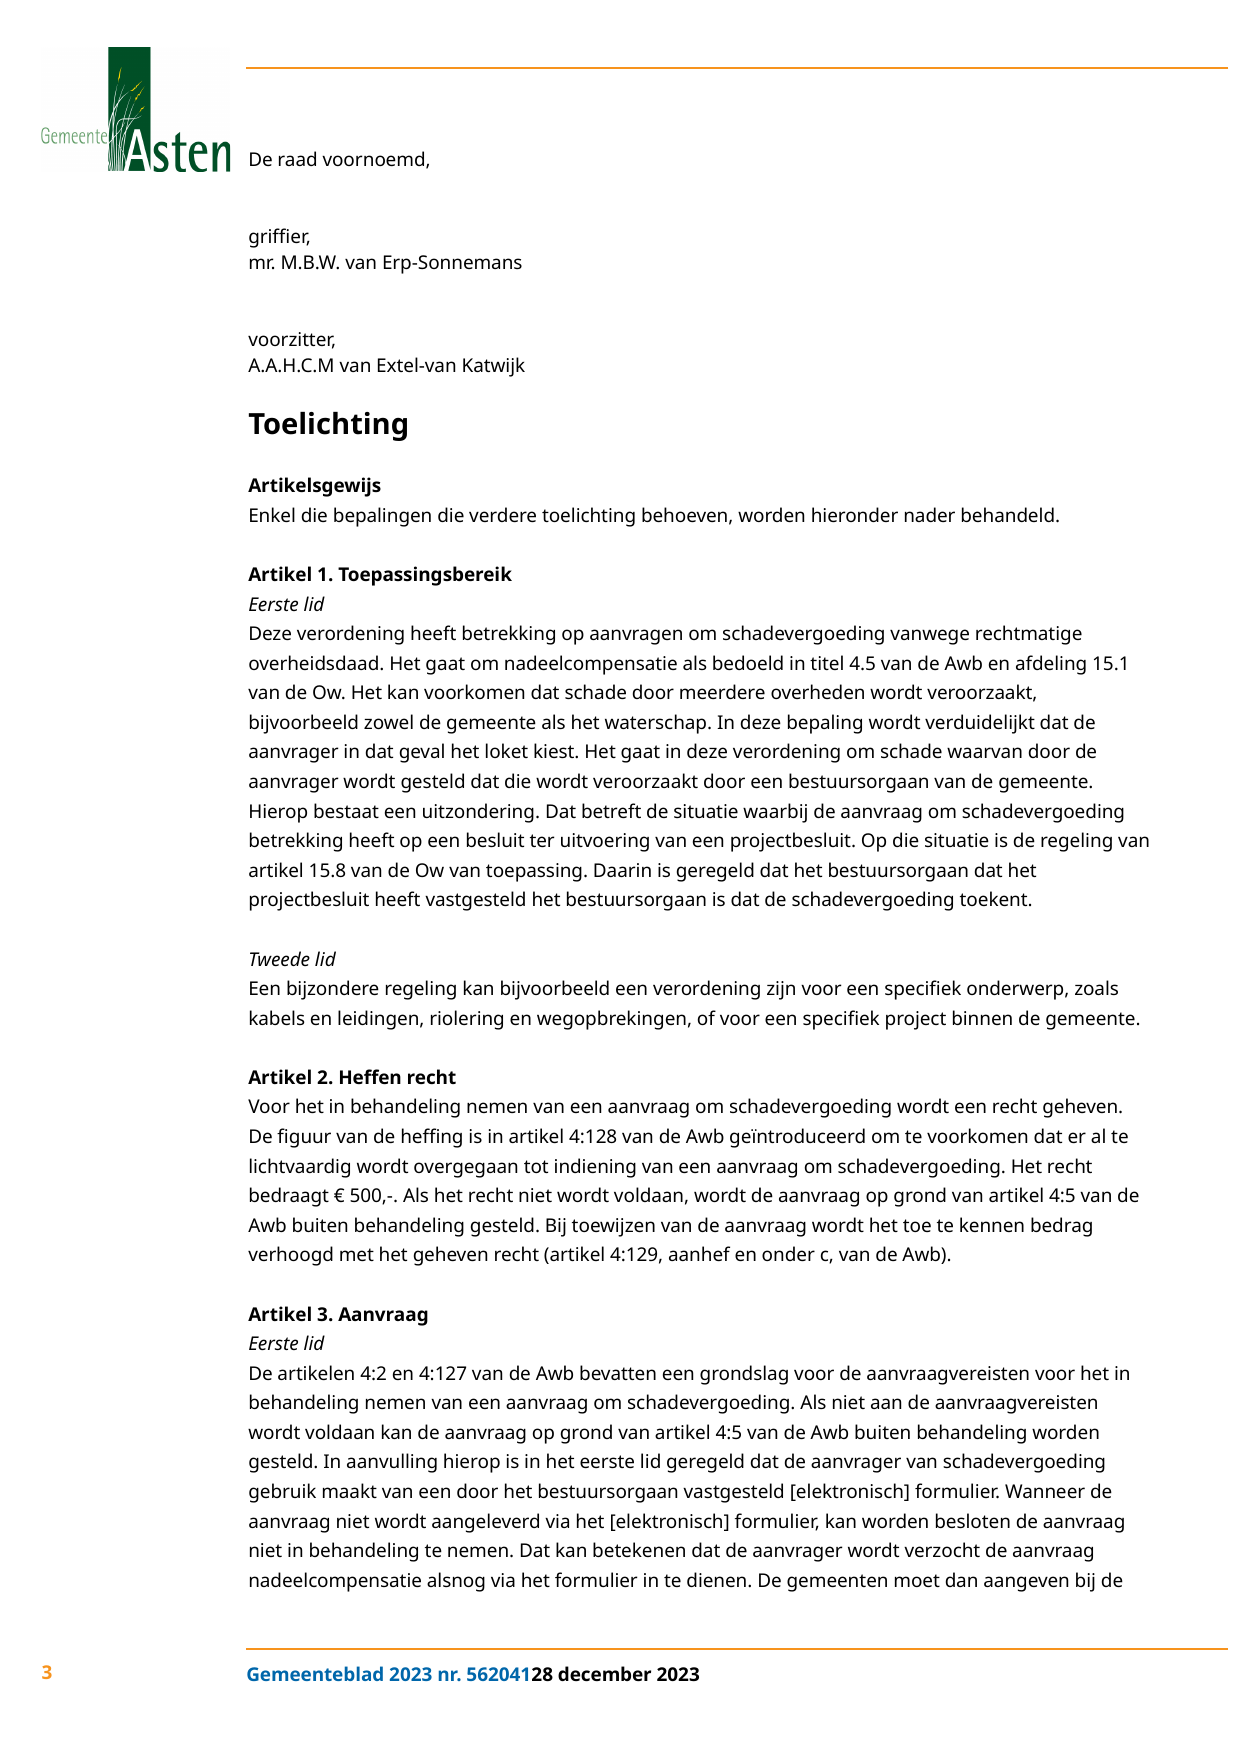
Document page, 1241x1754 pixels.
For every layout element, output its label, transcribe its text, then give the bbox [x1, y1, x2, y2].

text Enkel die bepalingen die verdere toelichting behoeven, worden hieronder nader behandeld. [248, 502, 1152, 528]
text griffier, [248, 223, 1152, 249]
text Deze verordening heeft betrekking op aanvragen om schadevergoeding vanwege rechtmatige overheidsdaad. Het gaat om nadeelcompensatie als bedoeld in titel 4.5 van de Awb en afdeling 15.1 van de Ow. Het kan voorkomen dat schade door meerdere overheden wordt veroorzaakt, bijvoorbeeld zowel de gemeente als het waterschap. In deze bepaling wordt verduidelijkt dat de aanvrager in dat geval het loket kiest. Het gaat in deze verordening om schade waarvan door de aanvrager wordt gesteld dat die wordt veroorzaakt door een bestuursorgaan van de gemeente. Hierop bestaat een uitzondering. Dat betreft de situatie waarbij de aanvraag om schadevergoeding betrekking heeft op een besluit ter uitvoering van een projectbesluit. Op die situatie is de regeling van artikel 15.8 van de Ow van toepassing. Daarin is geregeld dat het bestuursorgaan dat het projectbesluit heeft vastgesteld het bestuursorgaan is dat de schadevergoeding toekent. [248, 620, 1152, 912]
text De raad voornoemd, [248, 146, 1152, 172]
text Tweede lid [248, 946, 1152, 971]
text Artikel 2. Heffen recht [248, 1064, 1152, 1090]
text Een bijzondere regeling kan bijvoorbeeld een verordening zijn voor een specifiek onderwerp, zoals kabels en leidingen, riolering en wegopbrekingen, of voor een specifiek project binnen de gemeente. [248, 975, 1152, 1031]
picture [41, 47, 231, 172]
text Artikel 1. Toepassingsbereik [248, 561, 1152, 587]
text De artikelen 4:2 en 4:127 van de Awb bevatten een grondslag voor de aanvraagvereisten voor het in behandeling nemen van een aanvraag om schadevergoeding. Als niet aan de aanvraagvereisten wordt voldaan kan de aanvraag op grond van artikel 4:5 van de Awb buiten behandeling worden gesteld. In aanvulling hierop is in het eerste lid geregeld dat de aanvrager van schadevergoeding gebruik maakt van een door het bestuursorgaan vastgesteld [elektronisch] formulier. Wanneer de aanvraag niet wordt aangeleverd via het [elektronisch] formulier, kan worden besloten de aanvraag niet in behandeling te nemen. Dat kan betekenen dat de aanvrager wordt verzocht de aanvraag nadeelcompensatie alsnog via het formulier in te dienen. De gemeenten moet dan aangeven bij de [248, 1360, 1152, 1593]
text Artikelsgewijs [248, 472, 1152, 498]
text Eerste lid [248, 1330, 1152, 1356]
text A.A.H.C.M van Extel-van Katwijk [248, 352, 1152, 378]
text voorzitter, [248, 326, 1152, 352]
text Toelichting [248, 403, 1152, 443]
text mr. M.B.W. van Erp-Sonnemans [248, 249, 1152, 275]
text Eerste lid [248, 591, 1152, 616]
text Artikel 3. Aanvraag [248, 1301, 1152, 1326]
text Voor het in behandeling nemen van een aanvraag om schadevergoeding wordt een recht geheven. De figuur van de heffing is in artikel 4:128 van de Awb geïntroduceerd om te voorkomen dat er al te lichtvaardig wordt overgegaan tot indiening van een aanvraag om schadevergoeding. Het recht bedraagt € 500,-. Als het recht niet wordt voldaan, wordt de aanvraag op grond van artikel 4:5 van de Awb buiten behandeling gesteld. Bij toewijzen van de aanvraag wordt het toe te kennen bedrag verhoogd met het geheven recht (artikel 4:129, aanhef en onder c, van de Awb). [248, 1094, 1152, 1267]
